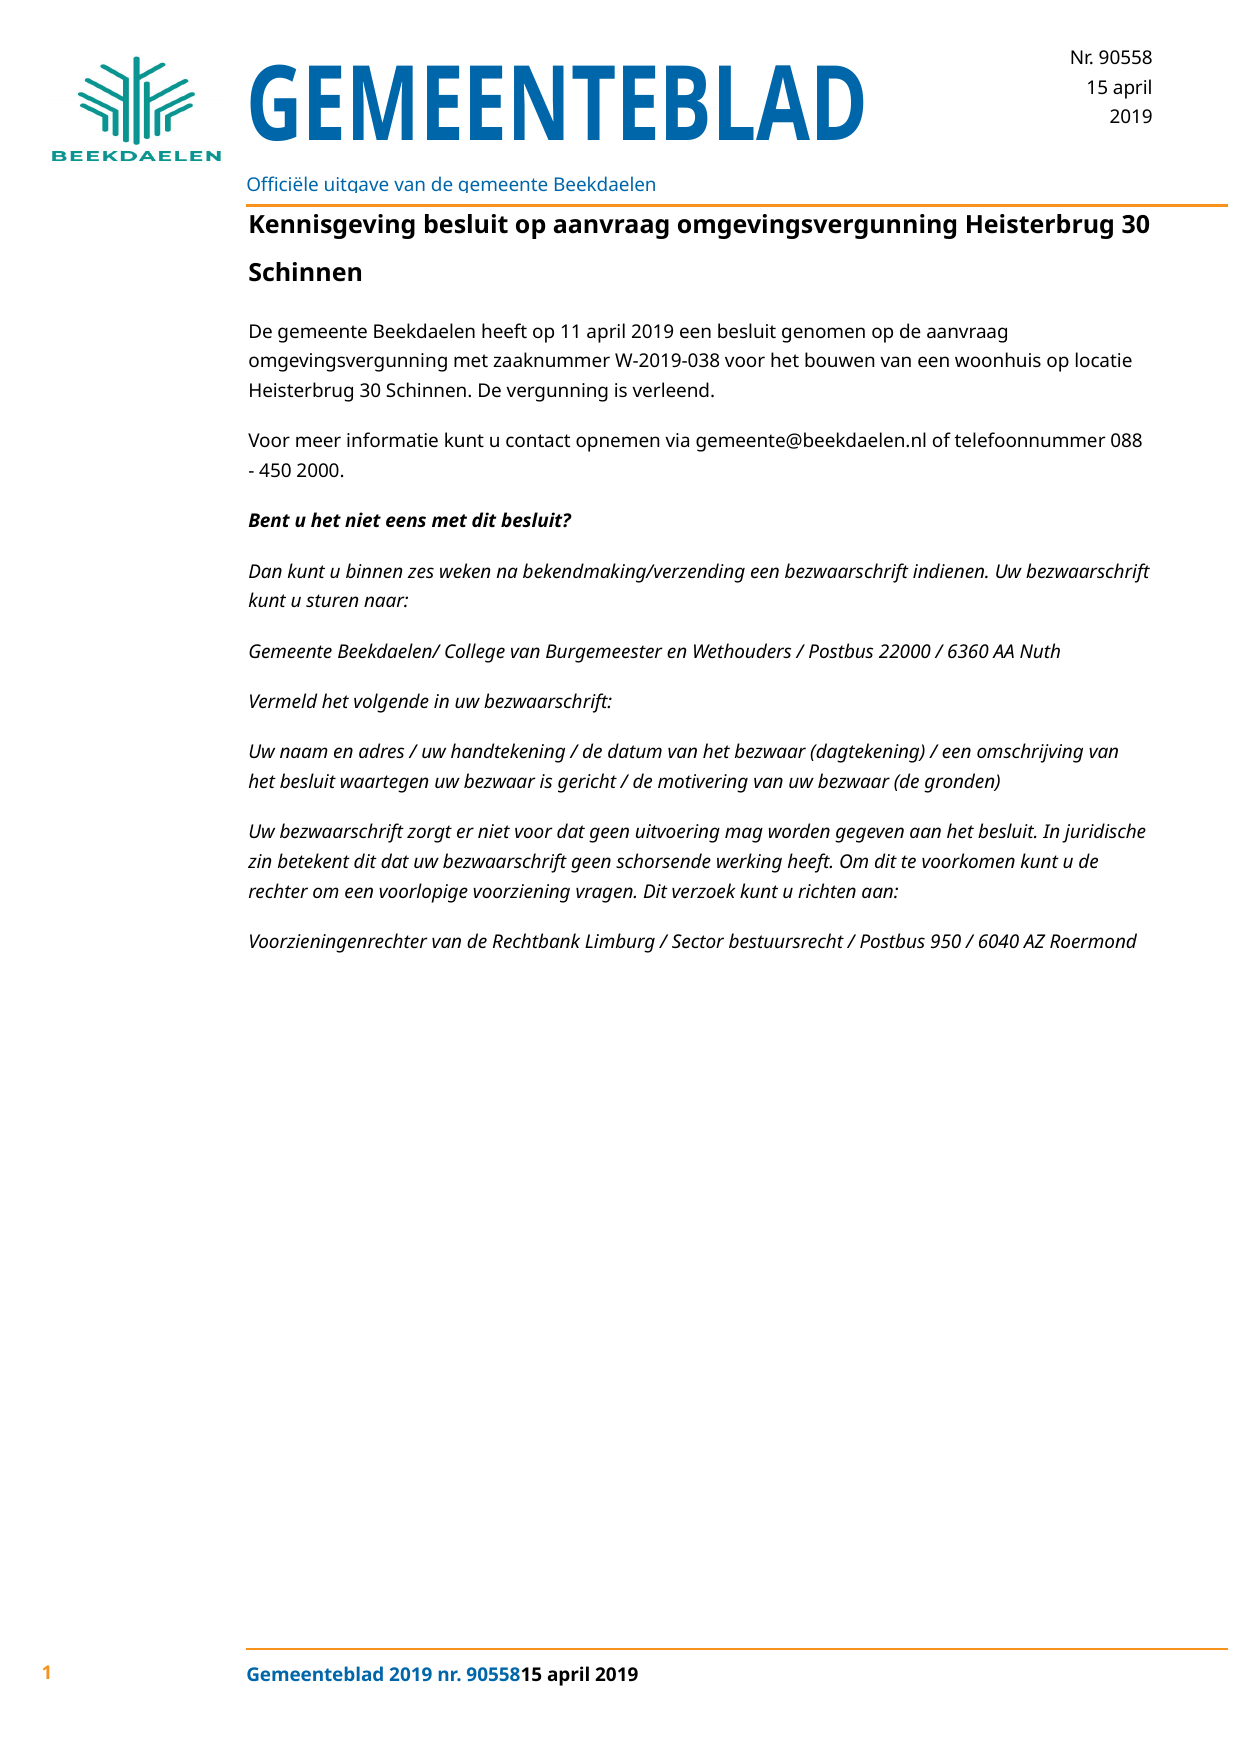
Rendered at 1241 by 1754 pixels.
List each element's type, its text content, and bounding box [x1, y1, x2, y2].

text Voorzieningenrechter van de Rechtbank Limburg / Sector bestuursrecht / Postbus 950 / 6040 AZ Roermond [248, 928, 1152, 954]
text Uw naam en adres / uw handtekening / de datum van het bezwaar (dagtekening) / een omschrijving van het besluit waartegen uw bezwaar is gericht / de motivering van uw bezwaar (de gronden) [248, 739, 1152, 794]
text Vermeld het volgende in uw bezwaarschrift: [248, 688, 1152, 714]
text Kennisgeving besluit op aanvraag omgevingsvergunning Heisterbrug 30 Schinnen [248, 207, 1152, 288]
text Uw bezwaarschrift zorgt er niet voor dat geen uitvoering mag worden gegeven aan het besluit. In juridische zin betekent dit dat uw bezwaarschrift geen schorsende werking heeft. Om dit te voorkomen kunt u de rechter om een voorlopige voorziening vragen. Dit verzoek kunt u richten aan: [248, 819, 1152, 904]
text Bent u het niet eens met dit besluit? [248, 507, 1152, 533]
picture [41, 47, 231, 172]
text Voor meer informatie kunt u contact opnemen via gemeente@beekdaelen.nl of telefoonnummer 088 - 450 2000. [248, 427, 1152, 483]
text De gemeente Beekdaelen heeft op 11 april 2019 een besluit genomen op de aanvraag omgevingsvergunning met zaaknummer W-2019-038 voor het bouwen van een woonhuis op locatie Heisterbrug 30 Schinnen. De vergunning is verleend. [248, 318, 1152, 403]
text Dan kunt u binnen zes weken na bekendmaking/verzending een bezwaarschrift indienen. Uw bezwaarschrift kunt u sturen naar: [248, 558, 1152, 613]
text Gemeente Beekdaelen/ College van Burgemeester en Wethouders / Postbus 22000 / 6360 AA Nuth [248, 638, 1152, 664]
